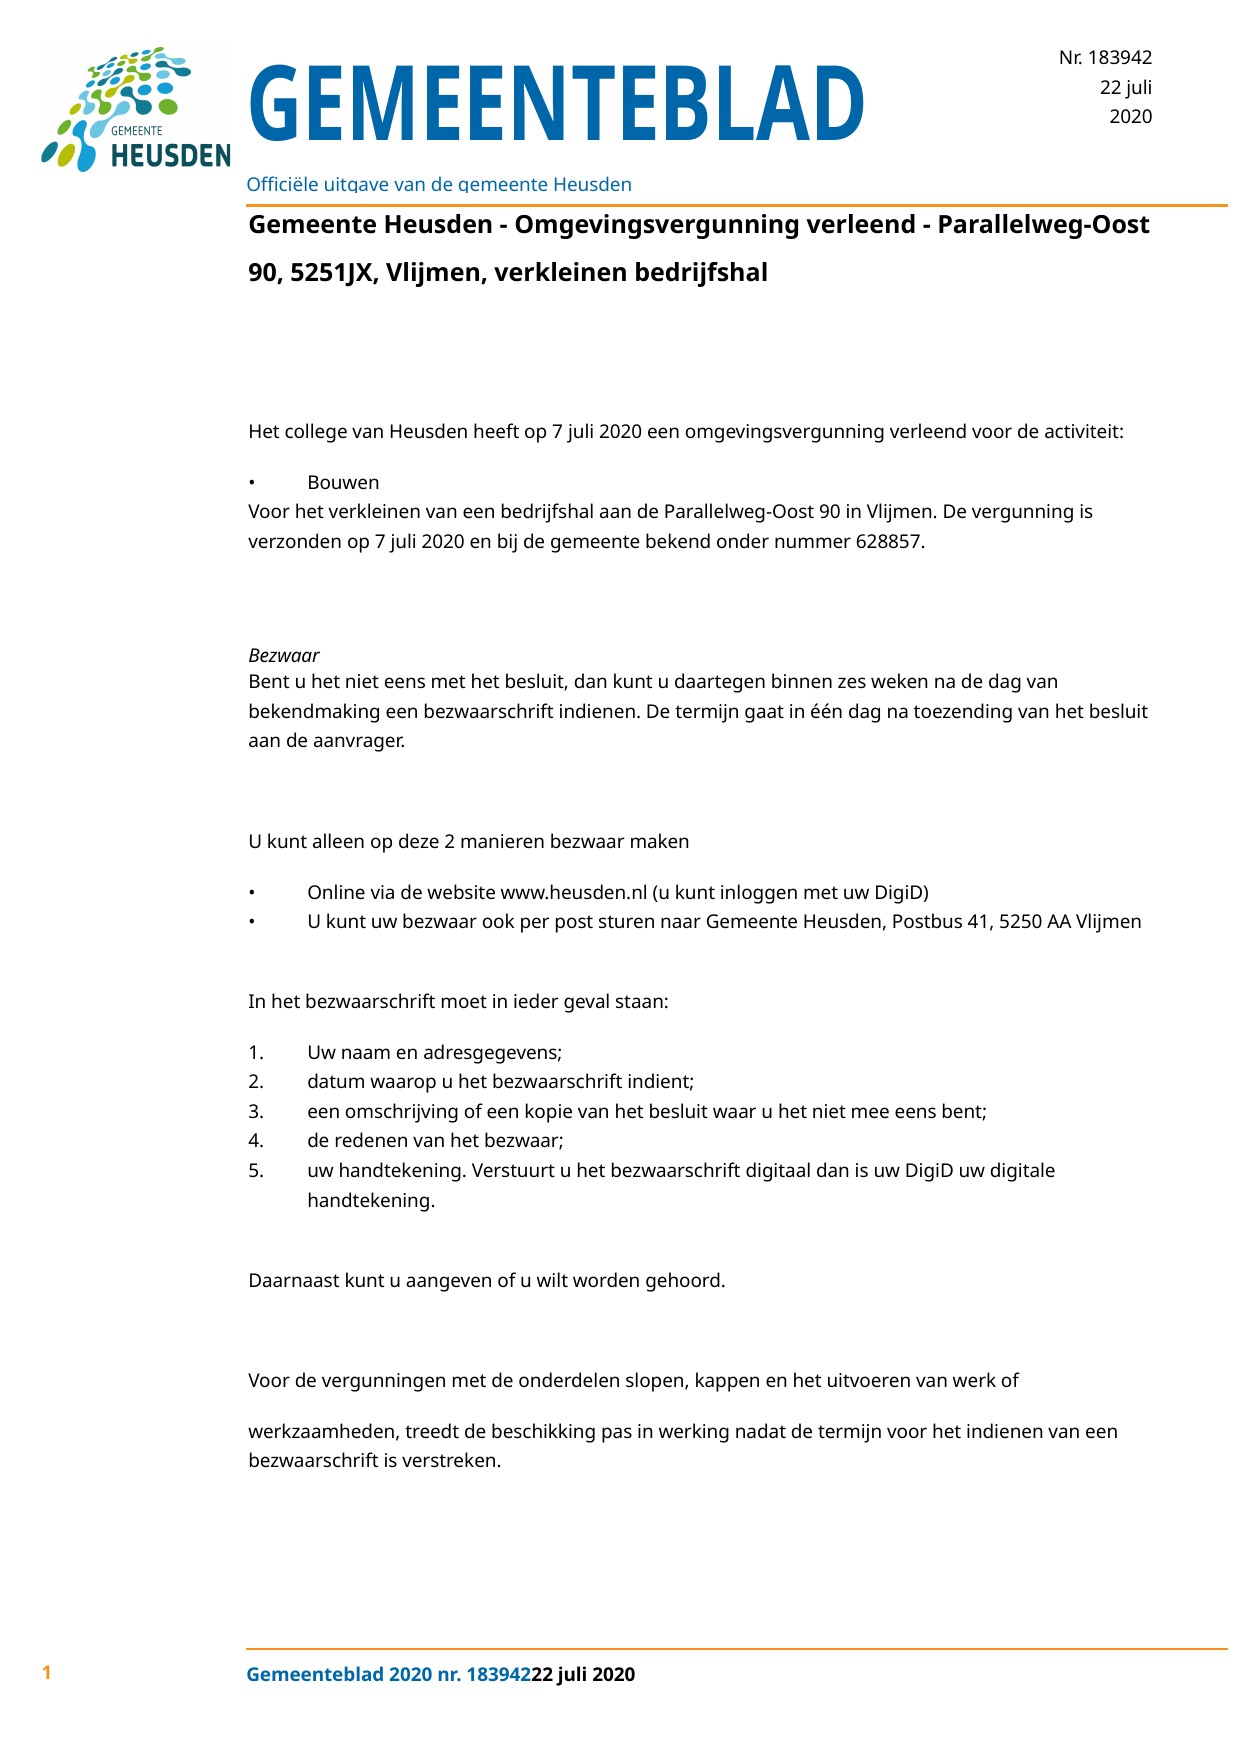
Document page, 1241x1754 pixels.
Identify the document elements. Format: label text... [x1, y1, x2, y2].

text Voor de vergunningen met de onderdelen slopen, kappen en het uitvoeren van werk of [248, 1368, 1152, 1393]
text U kunt alleen op deze 2 manieren bezwaar maken [248, 828, 1152, 854]
text Gemeente Heusden - Omgevingsvergunning verleend - Parallelweg-Oost 90, 5251JX, Vlijmen, verkleinen bedrijfshal [248, 207, 1152, 288]
text Bezwaar [248, 643, 1152, 668]
text In het bezwaarschrift moet in ieder geval staan: [248, 988, 1152, 1014]
list de redenen van het bezwaar; [248, 1128, 1152, 1153]
text Voor het verkleinen van een bedrijfshal aan de Parallelweg-Oost 90 in Vlijmen. De vergunning is verzonden op 7 juli 2020 en bij de gemeente bekend onder nummer 628857. [248, 499, 1152, 554]
text Bent u het niet eens met het besluit, dan kunt u daartegen binnen zes weken na de dag van bekendmaking een bezwaarschrift indienen. De termijn gaat in één dag na toezending van het besluit aan de aanvrager. [248, 668, 1152, 753]
text Daarnaast kunt u aangeven of u wilt worden gehoord. [248, 1267, 1152, 1292]
list Uw naam en adresgegevens; [248, 1039, 1152, 1064]
list een omschrijving of een kopie van het besluit waar u het niet mee eens bent; [248, 1098, 1152, 1124]
text werkzaamheden, treedt de beschikking pas in werking nadat de termijn voor het indienen van een bezwaarschrift is verstreken. [248, 1418, 1152, 1473]
list U kunt uw bezwaar ook per post sturen naar Gemeente Heusden, Postbus 41, 5250 AA Vlijmen [248, 908, 1152, 934]
list Online via de website www.heusden.nl (u kunt inloggen met uw DigiD) [248, 879, 1152, 904]
picture [41, 47, 231, 172]
list Bouwen [248, 469, 1152, 495]
text Het college van Heusden heeft op 7 juli 2020 een omgevingsvergunning verleend voor de activiteit: [248, 419, 1152, 444]
list datum waarop u het bezwaarschrift indient; [248, 1068, 1152, 1094]
list uw handtekening. Verstuurt u het bezwaarschrift digitaal dan is uw DigiD uw digitale handtekening. [248, 1157, 1152, 1212]
